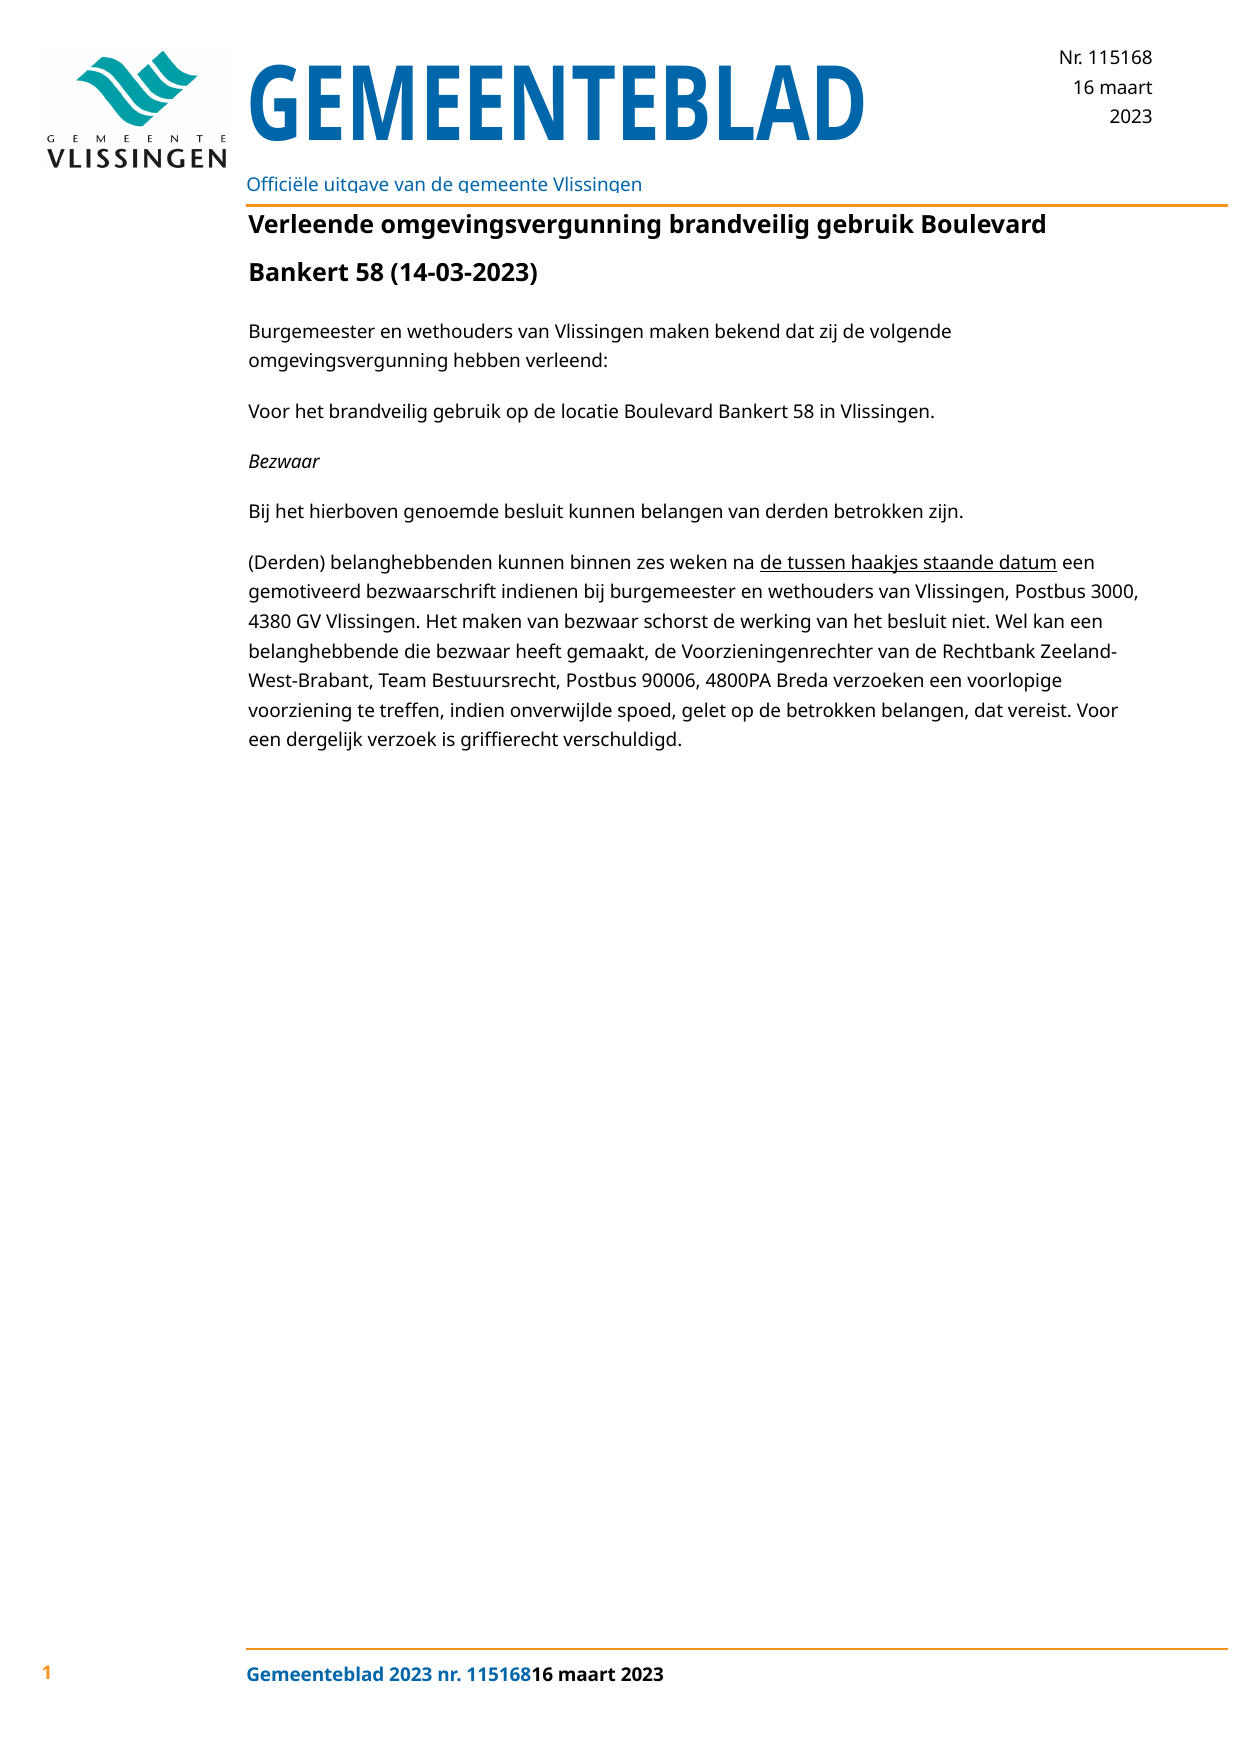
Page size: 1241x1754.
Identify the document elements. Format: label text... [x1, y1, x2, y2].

text (Derden) belanghebbenden kunnen binnen zes weken na de tussen haakjes staande datum een gemotiveerd bezwaarschrift indienen bij burgemeester en wethouders van Vlissingen, Postbus 3000, 4380 GV Vlissingen. Het maken van bezwaar schorst de werking van het besluit niet. Wel kan een belanghebbende die bezwaar heeft gemaakt, de Voorzieningenrechter van de Rechtbank Zeeland-West-Brabant, Team Bestuursrecht, Postbus 90006, 4800PA Breda verzoeken een voorlopige voorziening te treffen, indien onverwijlde spoed, gelet op de betrokken belangen, dat vereist. Voor een dergelijk verzoek is griffierecht verschuldigd. [248, 549, 1152, 752]
text Bezwaar [248, 448, 1152, 474]
text Burgemeester en wethouders van Vlissingen maken bekend dat zij de volgende omgevingsvergunning hebben verleend: [248, 318, 1152, 373]
picture [41, 47, 231, 172]
text Verleende omgevingsvergunning brandveilig gebruik Boulevard Bankert 58 (14-03-2023) [248, 207, 1152, 288]
text Voor het brandveilig gebruik op de locatie Boulevard Bankert 58 in Vlissingen. [248, 398, 1152, 424]
text Bij het hierboven genoemde besluit kunnen belangen van derden betrokken zijn. [248, 499, 1152, 524]
